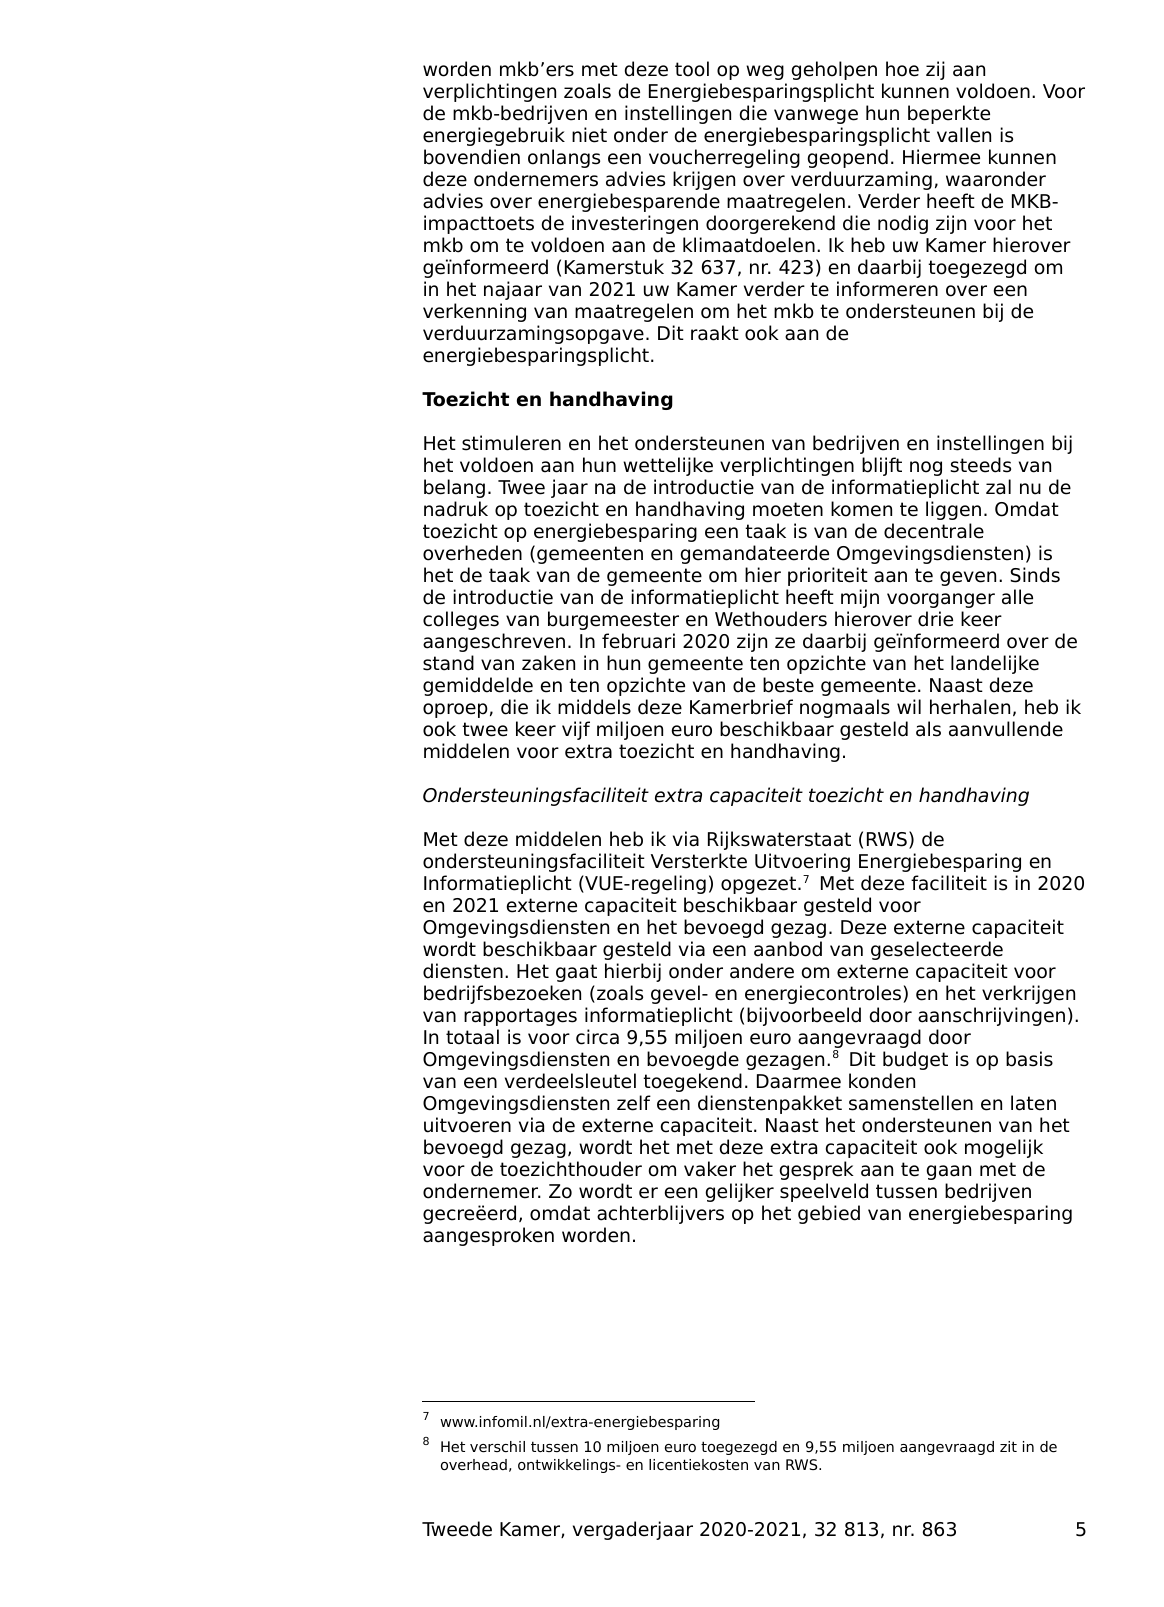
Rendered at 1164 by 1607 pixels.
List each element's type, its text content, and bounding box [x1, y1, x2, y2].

text Het stimuleren en het ondersteunen van bedrijven en instellingen bij het voldoen aan hun wettelijke verplichtingen blijft nog steeds van belang. Twee jaar na de introductie van de informatieplicht zal nu de nadruk op toezicht en handhaving moeten komen te liggen. Omdat toezicht op energiebesparing een taak is van de decentrale overheden (gemeenten en gemandateerde Omgevingsdiensten) is het de taak van de gemeente om hier prioriteit aan te geven. Sinds de introductie van de informatieplicht heeft mijn voorganger alle colleges van burgemeester en Wethouders hierover drie keer aangeschreven. In februari 2020 zijn ze daarbij geïnformeerd over de stand van zaken in hun gemeente ten opzichte van het landelijke gemiddelde en ten opzichte van de beste gemeente. Naast deze oproep, die ik middels deze Kamerbrief nogmaals wil herhalen, heb ik ook twee keer vijf miljoen euro beschikbaar gesteld als aanvullende middelen voor extra toezicht en handhaving. [422, 433, 1087, 763]
text worden mkb’ers met deze tool op weg geholpen hoe zij aan verplichtingen zoals de Energiebesparingsplicht kunnen voldoen. Voor de mkb-bedrijven en instellingen die vanwege hun beperkte energiegebruik niet onder de energiebesparingsplicht vallen is bovendien onlangs een voucherregeling geopend. Hiermee kunnen deze ondernemers advies krijgen over verduurzaming, waaronder advies over energiebesparende maatregelen. Verder heeft de MKB-impacttoets de investeringen doorgerekend die nodig zijn voor het mkb om te voldoen aan de klimaatdoelen. Ik heb uw Kamer hierover geïnformeerd (Kamerstuk 32 637, nr. 423) en daarbij toegezegd om in het najaar van 2021 uw Kamer verder te informeren over een verkenning van maatregelen om het mkb te ondersteunen bij de verduurzamingsopgave. Dit raakt ook aan de energiebesparingsplicht. [422, 59, 1087, 367]
text Met deze middelen heb ik via Rijkswaterstaat (RWS) de ondersteuningsfaciliteit Versterkte Uitvoering Energiebesparing en Informatieplicht (VUE-regeling) opgezet. Met deze faciliteit is in 2020 en 2021 externe capaciteit beschikbaar gesteld voor Omgevingsdiensten en het bevoegd gezag. Deze externe capaciteit wordt beschikbaar gesteld via een aanbod van geselecteerde diensten. Het gaat hierbij onder andere om externe capaciteit voor bedrijfsbezoeken (zoals gevel- en energiecontroles) en het verkrijgen van rapportages informatieplicht (bijvoorbeeld door aanschrijvingen). In totaal is voor circa 9,55 miljoen euro aangevraagd door Omgevingsdiensten en bevoegde gezagen. Dit budget is op basis van een verdeelsleutel toegekend. Daarmee konden Omgevingsdiensten zelf een dienstenpakket samenstellen en laten uitvoeren via de externe capaciteit. Naast het ondersteunen van het bevoegd gezag, wordt het met deze extra capaciteit ook mogelijk voor de toezichthouder om vaker het gesprek aan te gaan met de ondernemer. Zo wordt er een gelijker speelveld tussen bedrijven gecreëerd, omdat achterblijvers op het gebied van energiebesparing aangesproken worden. [422, 829, 1087, 1247]
subtitle Ondersteuningsfaciliteit extra capaciteit toezicht en handhaving [422, 785, 1087, 807]
text Het verschil tussen 10 miljoen euro toegezegd en 9,55 miljoen aangevraagd zit in de overhead, ontwikkelings- en licentiekosten van RWS. [422, 1435, 1087, 1474]
text www.infomil.nl/extra-energiebesparing [422, 1410, 1087, 1432]
subtitle Toezicht en handhaving [422, 389, 1087, 411]
